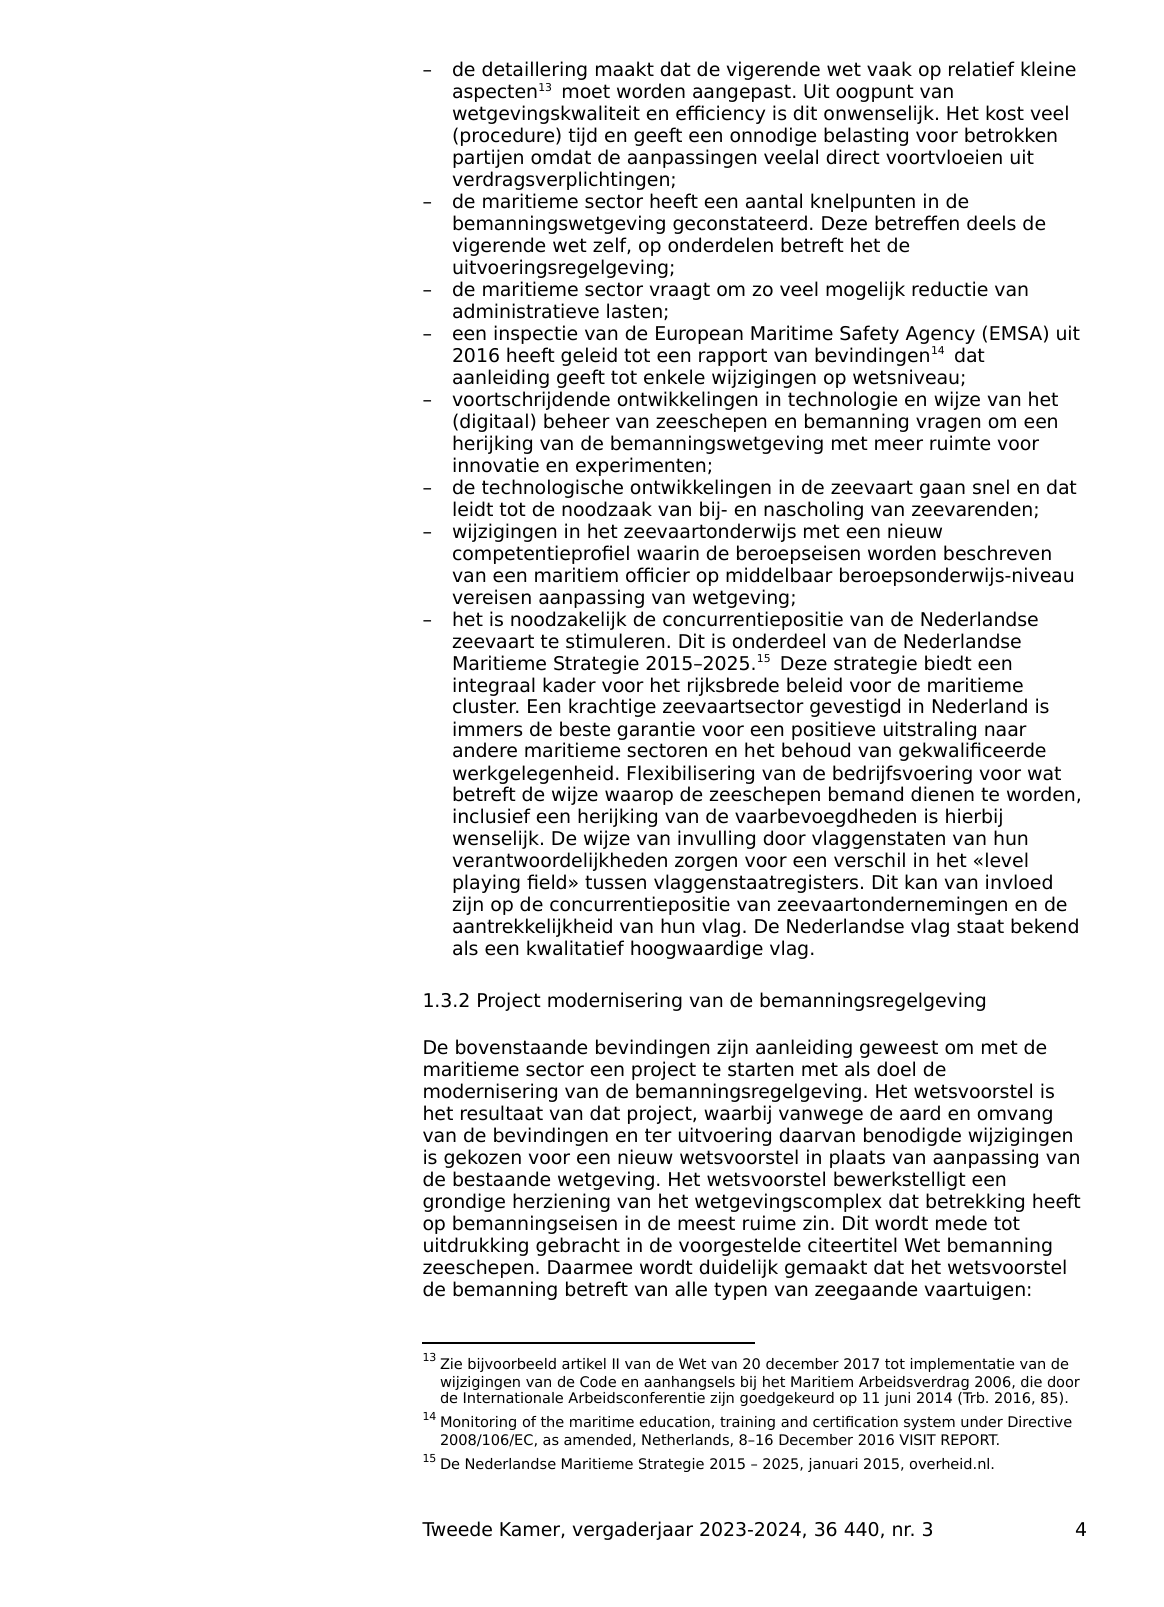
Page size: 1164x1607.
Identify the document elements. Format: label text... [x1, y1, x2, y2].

text – wijzigingen in het zeevaartonderwijs met een nieuw competentieprofiel waarin de beroepseisen worden beschreven van een maritiem officier op middelbaar beroepsonderwijs-niveau vereisen aanpassing van wetgeving; [422, 521, 1087, 608]
text – de detaillering maakt dat de vigerende wet vaak op relatief kleine aspecten moet worden aangepast. Uit oogpunt van wetgevingskwaliteit en efficiency is dit onwenselijk. Het kost veel (procedure) tijd en geeft een onnodige belasting voor betrokken partijen omdat de aanpassingen veelal direct voortvloeien uit verdragsverplichtingen; [422, 59, 1087, 191]
text – voortschrijdende ontwikkelingen in technologie en wijze van het (digitaal) beheer van zeeschepen en bemanning vragen om een herijking van de bemanningswetgeving met meer ruimte voor innovatie en experimenten; [422, 389, 1087, 477]
text De bovenstaande bevindingen zijn aanleiding geweest om met de maritieme sector een project te starten met als doel de modernisering van de bemanningsregelgeving. Het wetsvoorstel is het resultaat van dat project, waarbij vanwege de aard en omvang van de bevindingen en ter uitvoering daarvan benodigde wijzigingen is gekozen voor een nieuw wetsvoorstel in plaats van aanpassing van de bestaande wetgeving. Het wetsvoorstel bewerkstelligt een grondige herziening van het wetgevingscomplex dat betrekking heeft op bemanningseisen in de meest ruime zin. Dit wordt mede tot uitdrukking gebracht in de voorgestelde citeertitel Wet bemanning zeeschepen. Daarmee wordt duidelijk gemaakt dat het wetsvoorstel de bemanning betreft van alle typen van zeegaande vaartuigen: [422, 1037, 1087, 1301]
text – het is noodzakelijk de concurrentiepositie van de Nederlandse zeevaart te stimuleren. Dit is onderdeel van de Nederlandse Maritieme Strategie 2015–2025. Deze strategie biedt een integraal kader voor het rijksbrede beleid voor de maritieme cluster. Een krachtige zeevaartsector gevestigd in Nederland is immers de beste garantie voor een positieve uitstraling naar andere maritieme sectoren en het behoud van gekwalificeerde werkgelegenheid. Flexibilisering van de bedrijfsvoering voor wat betreft de wijze waarop de zeeschepen bemand dienen te worden, inclusief een herijking van de vaarbevoegdheden is hierbij wenselijk. De wijze van invulling door vlaggenstaten van hun verantwoordelijkheden zorgen voor een verschil in het «level playing field» tussen vlaggenstaatregisters. Dit kan van invloed zijn op de concurrentiepositie van zeevaartondernemingen en de aantrekkelijkheid van hun vlag. De Nederlandse vlag staat bekend als een kwalitatief hoogwaardige vlag. [422, 608, 1087, 960]
text Zie bijvoorbeeld artikel II van de Wet van 20 december 2017 tot implementatie van de wijzigingen van de Code en aanhangsels bij het Maritiem Arbeidsverdrag 2006, die door de Internationale Arbeidsconferentie zijn goedgekeurd op 11 juni 2014 (Trb. 2016, 85). [422, 1352, 1087, 1407]
text – de technologische ontwikkelingen in de zeevaart gaan snel en dat leidt tot de noodzaak van bij- en nascholing van zeevarenden; [422, 477, 1087, 521]
text – de maritieme sector vraagt om zo veel mogelijk reductie van administratieve lasten; [422, 279, 1087, 323]
text De Nederlandse Maritieme Strategie 2015 – 2025, januari 2015, overheid.nl. [422, 1452, 1087, 1474]
text – een inspectie van de European Maritime Safety Agency (EMSA) uit 2016 heeft geleid tot een rapport van bevindingen dat aanleiding geeft tot enkele wijzigingen op wetsniveau; [422, 323, 1087, 389]
text Monitoring of the maritime education, training and certification system under Directive 2008/106/EC, as amended, Netherlands, 8–16 December 2016 VISIT REPORT. [422, 1410, 1087, 1449]
text – de maritieme sector heeft een aantal knelpunten in de bemanningswetgeving geconstateerd. Deze betreffen deels de vigerende wet zelf, op onderdelen betreft het de uitvoeringsregelgeving; [422, 191, 1087, 279]
subtitle 1.3.2 Project modernisering van de bemanningsregelgeving [422, 990, 1087, 1012]
